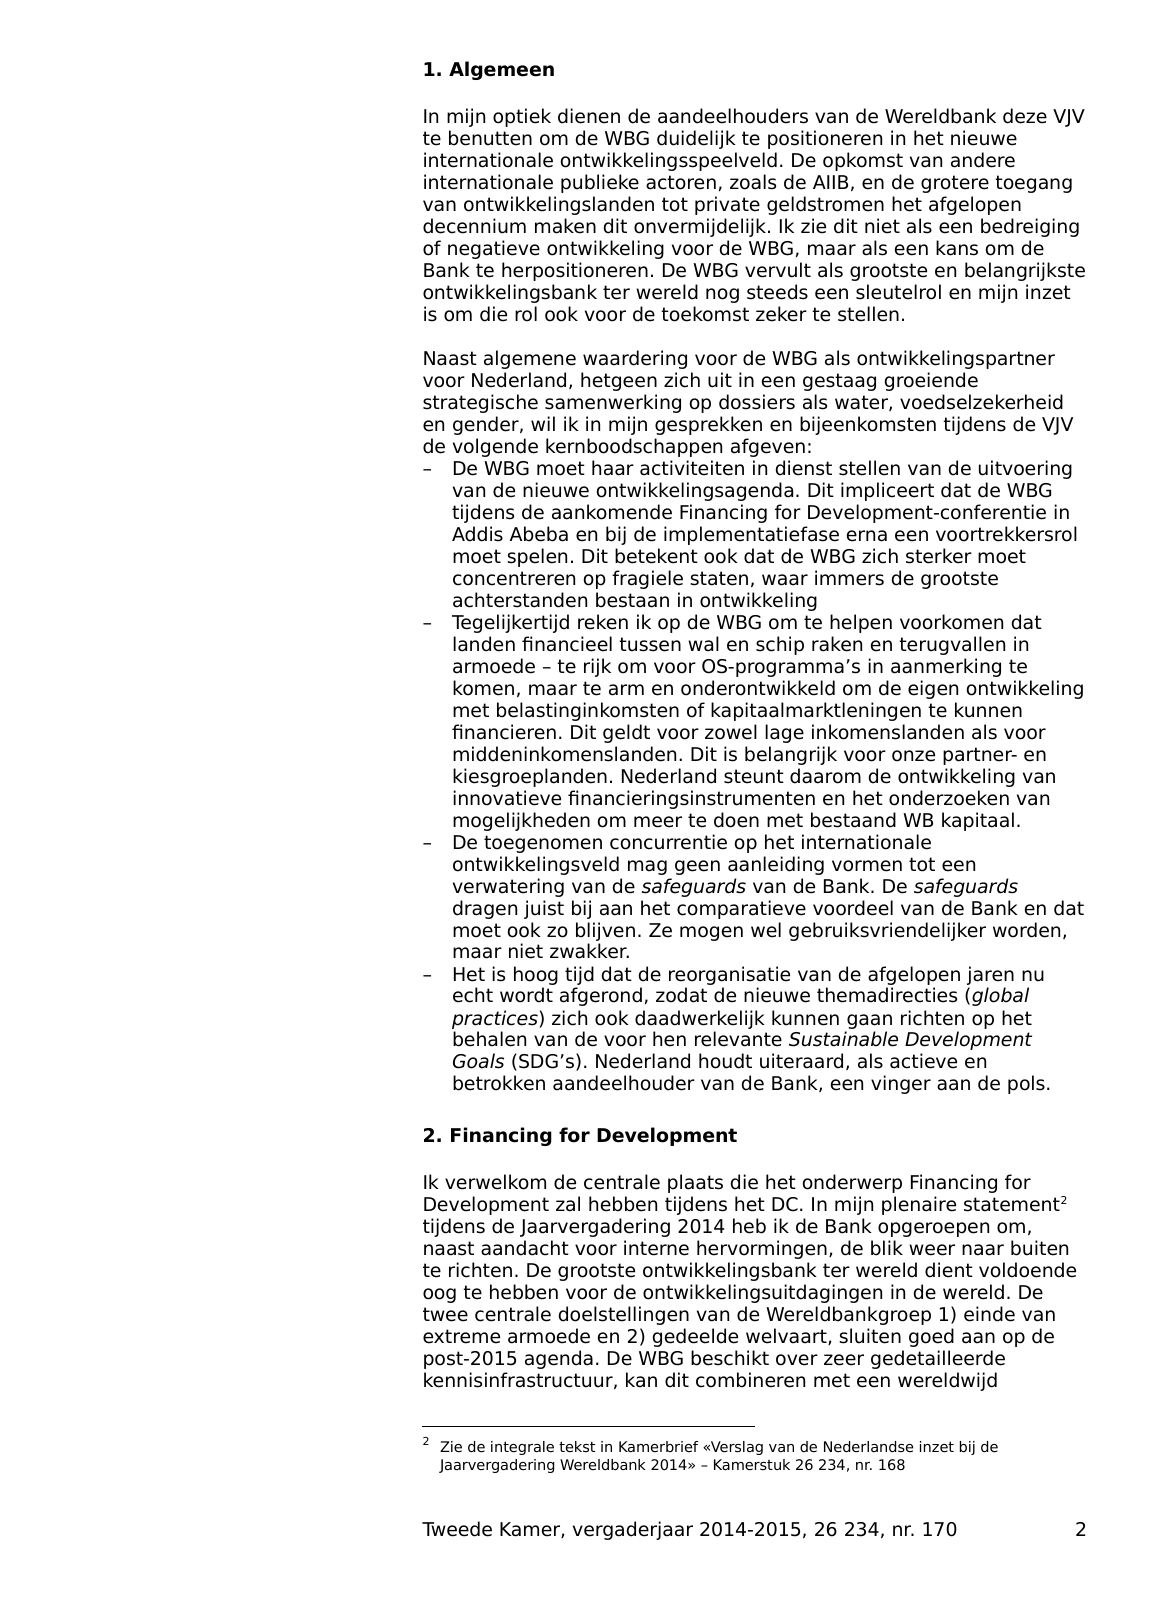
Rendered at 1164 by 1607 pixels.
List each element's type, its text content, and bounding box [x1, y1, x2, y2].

text Naast algemene waardering voor de WBG als ontwikkelingspartner voor Nederland, hetgeen zich uit in een gestaag groeiende strategische samenwerking op dossiers als water, voedselzekerheid en gender, wil ik in mijn gesprekken en bijeenkomsten tijdens de VJV de volgende kernboodschappen afgeven: [422, 348, 1087, 458]
text – Tegelijkertijd reken ik op de WBG om te helpen voorkomen dat landen financieel tussen wal en schip raken en terugvallen in armoede – te rijk om voor OS-programma’s in aanmerking te komen, maar te arm en onderontwikkeld om de eigen ontwikkeling met belastinginkomsten of kapitaalmarktleningen te kunnen financieren. Dit geldt voor zowel lage inkomenslanden als voor middeninkomenslanden. Dit is belangrijk voor onze partner- en kiesgroeplanden. Nederland steunt daarom de ontwikkeling van innovatieve financieringsinstrumenten en het onderzoeken van mogelijkheden om meer te doen met bestaand WB kapitaal. [422, 612, 1087, 832]
text Zie de integrale tekst in Kamerbrief «Verslag van de Nederlandse inzet bij de Jaarvergadering Wereldbank 2014» – Kamerstuk 26 234, nr. 168 [422, 1435, 1087, 1474]
text In mijn optiek dienen de aandeelhouders van de Wereldbank deze VJV te benutten om de WBG duidelijk te positioneren in het nieuwe internationale ontwikkelingsspeelveld. De opkomst van andere internationale publieke actoren, zoals de AIIB, en de grotere toegang van ontwikkelingslanden tot private geldstromen het afgelopen decennium maken dit onvermijdelijk. Ik zie dit niet als een bedreiging of negatieve ontwikkeling voor de WBG, maar als een kans om de Bank te herpositioneren. De WBG vervult als grootste en belangrijkste ontwikkelingsbank ter wereld nog steeds een sleutelrol en mijn inzet is om die rol ook voor de toekomst zeker te stellen. [422, 106, 1087, 326]
text – De WBG moet haar activiteiten in dienst stellen van de uitvoering van de nieuwe ontwikkelingsagenda. Dit impliceert dat de WBG tijdens de aankomende Financing for Development-conferentie in Addis Abeba en bij de implementatiefase erna een voortrekkersrol moet spelen. Dit betekent ook dat de WBG zich sterker moet concentreren op fragiele staten, waar immers de grootste achterstanden bestaan in ontwikkeling [422, 458, 1087, 612]
subtitle 2. Financing for Development [422, 1125, 1087, 1147]
text Ik verwelkom de centrale plaats die het onderwerp Financing for Development zal hebben tijdens het DC. In mijn plenaire statement tijdens de Jaarvergadering 2014 heb ik de Bank opgeroepen om, naast aandacht voor interne hervormingen, de blik weer naar buiten te richten. De grootste ontwikkelingsbank ter wereld dient voldoende oog te hebben voor de ontwikkelingsuitdagingen in de wereld. De twee centrale doelstellingen van de Wereldbankgroep 1) einde van extreme armoede en 2) gedeelde welvaart, sluiten goed aan op de post-2015 agenda. De WBG beschikt over zeer gedetailleerde kennisinfrastructuur, kan dit combineren met een wereldwijd [422, 1172, 1087, 1392]
text – Het is hoog tijd dat de reorganisatie van de afgelopen jaren nu echt wordt afgerond, zodat de nieuwe themadirecties (global practices) zich ook daadwerkelijk kunnen gaan richten op het behalen van de voor hen relevante Sustainable Development Goals (SDG’s). Nederland houdt uiteraard, als actieve en betrokken aandeelhouder van de Bank, een vinger aan de pols. [422, 963, 1087, 1095]
subtitle 1. Algemeen [422, 59, 1087, 81]
text – De toegenomen concurrentie op het internationale ontwikkelingsveld mag geen aanleiding vormen tot een verwatering van de safeguards van de Bank. De safeguards dragen juist bij aan het comparatieve voordeel van de Bank en dat moet ook zo blijven. Ze mogen wel gebruiksvriendelijker worden, maar niet zwakker. [422, 832, 1087, 963]
